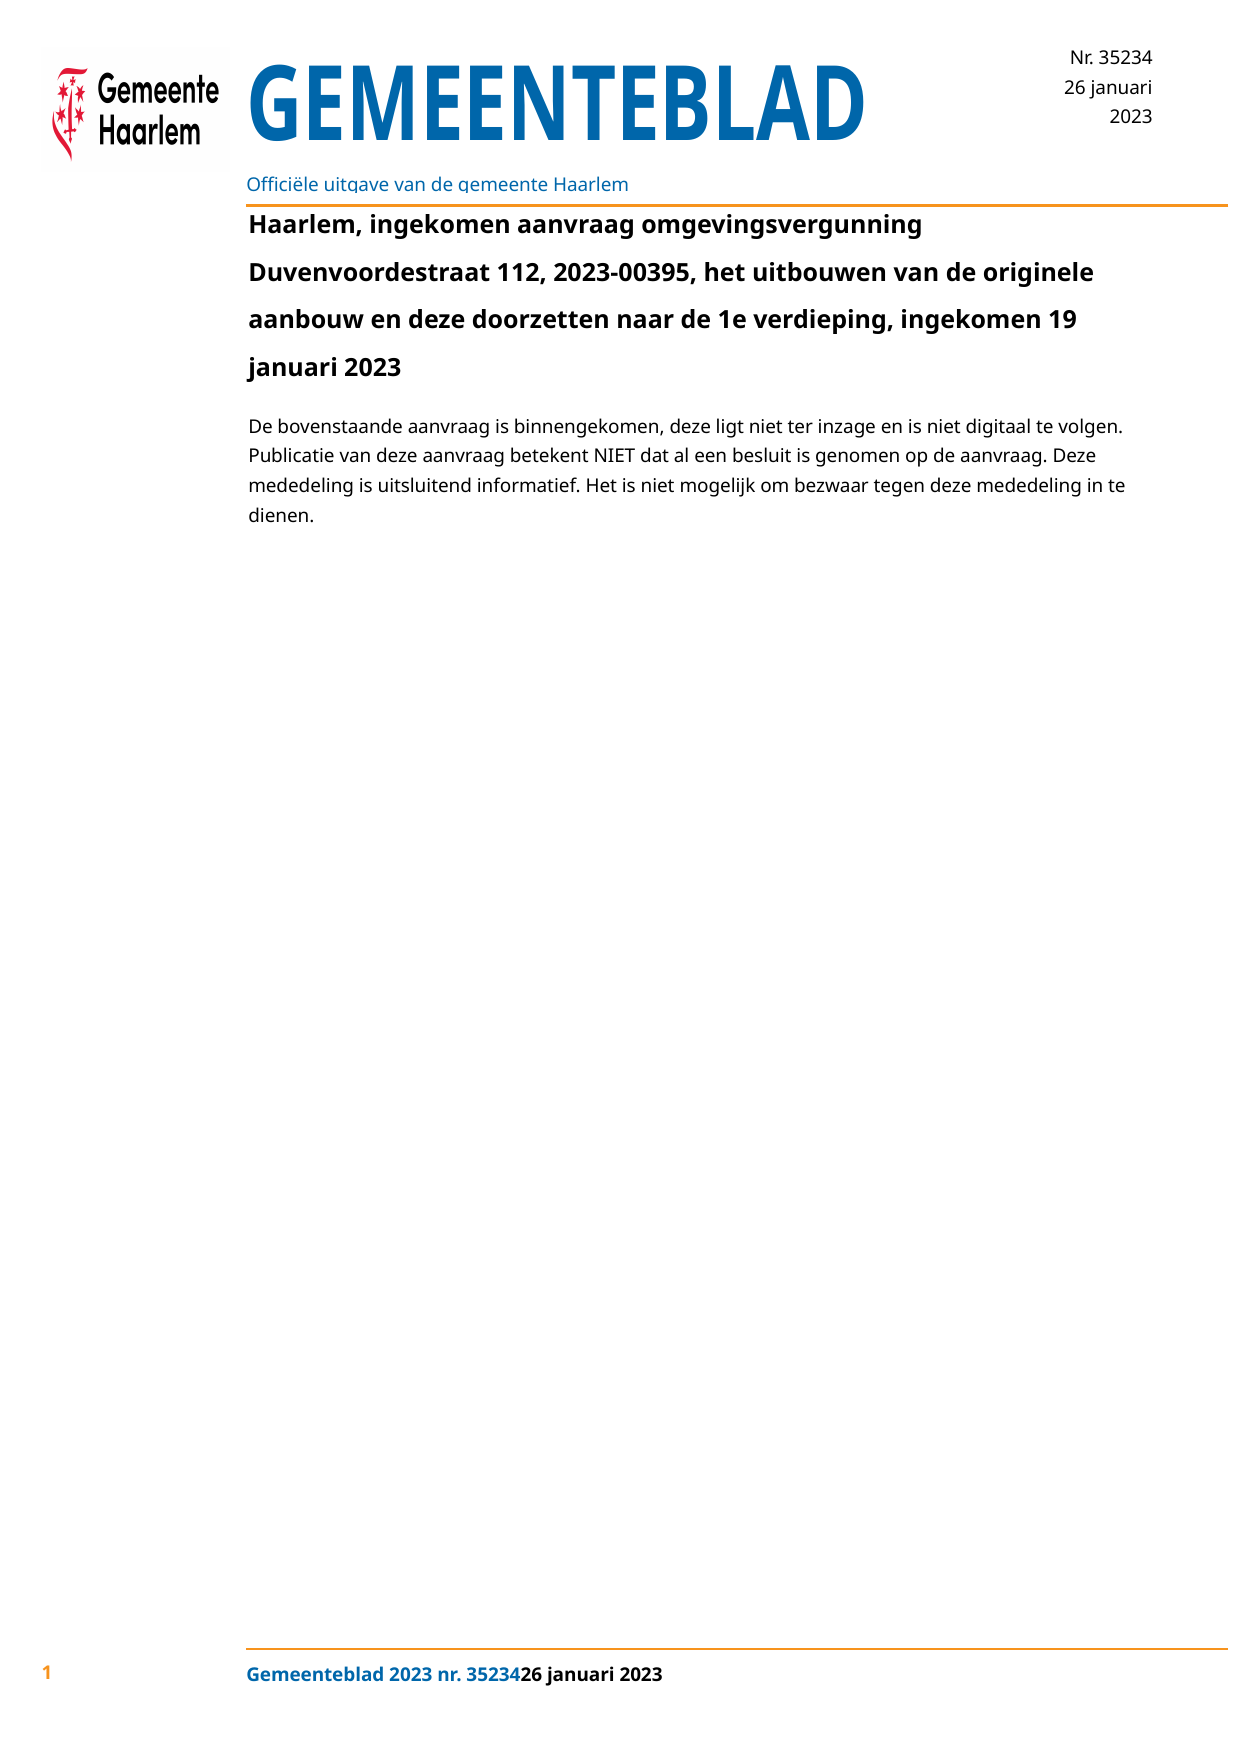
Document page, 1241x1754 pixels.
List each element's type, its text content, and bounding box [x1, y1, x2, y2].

text Haarlem, ingekomen aanvraag omgevingsvergunning Duvenvoordestraat 112, 2023-00395, het uitbouwen van de originele aanbouw en deze doorzetten naar de 1e verdieping, ingekomen 19 januari 2023 [248, 207, 1152, 384]
text De bovenstaande aanvraag is binnengekomen, deze ligt niet ter inzage en is niet digitaal te volgen. Publicatie van deze aanvraag betekent NIET dat al een besluit is genomen op de aanvraag. Deze mededeling is uitsluitend informatief. Het is niet mogelijk om bezwaar tegen deze mededeling in te dienen. [248, 413, 1152, 528]
picture [41, 47, 231, 172]
